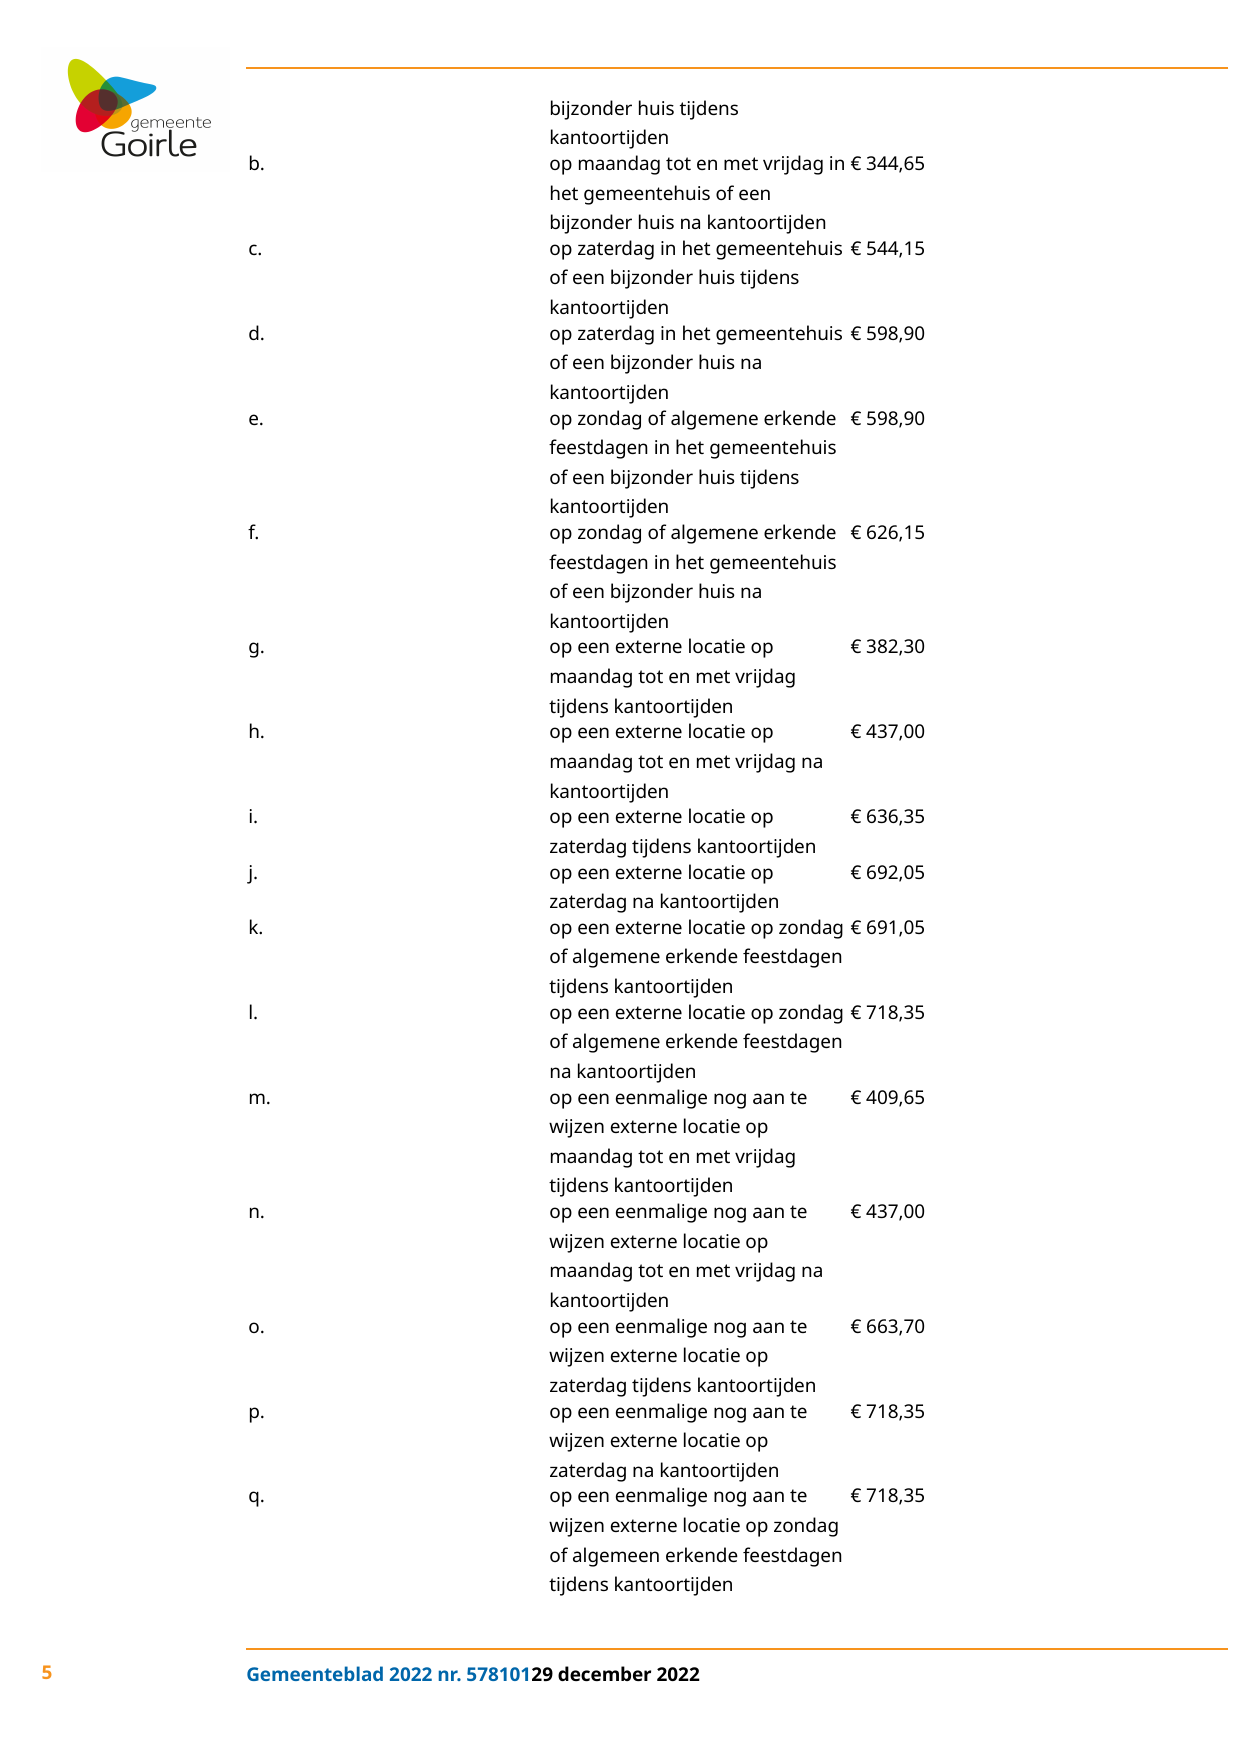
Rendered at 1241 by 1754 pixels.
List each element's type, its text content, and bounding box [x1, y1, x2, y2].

table_cell op een externe locatie op zondag of algemene erkende feestdagen na kantoortijden [549, 999, 850, 1084]
table_cell op een externe locatie op maandag tot en met vrijdag tijdens kantoortijden [549, 634, 850, 719]
table_cell q. [248, 1483, 549, 1597]
table_cell € 598,90 [850, 405, 1152, 519]
table_cell op een eenmalige nog aan te wijzen externe locatie op zondag of algemeen erkende feestdagen tijdens kantoortijden [549, 1483, 850, 1597]
table_cell op een eenmalige nog aan te wijzen externe locatie op maandag tot en met vrijdag tijdens kantoortijden [549, 1084, 850, 1198]
table_cell j. [248, 859, 549, 914]
table_cell [248, 95, 549, 150]
table_cell € 626,15 [850, 519, 1152, 634]
table_cell op een externe locatie op zaterdag tijdens kantoortijden [549, 804, 850, 859]
table_cell op een externe locatie op maandag tot en met vrijdag na kantoortijden [549, 719, 850, 803]
table_cell op zondag of algemene erkende feestdagen in het gemeentehuis of een bijzonder huis na kantoortijden [549, 519, 850, 634]
table_cell c. [248, 235, 549, 320]
table_cell d. [248, 320, 549, 405]
table_cell € 663,70 [850, 1313, 1152, 1398]
table_cell e. [248, 405, 549, 519]
table_cell op een externe locatie op zondag of algemene erkende feestdagen tijdens kantoortijden [549, 914, 850, 999]
table_cell € 544,15 [850, 235, 1152, 320]
table_cell b. [248, 150, 549, 235]
table_cell bijzonder huis tijdens kantoortijden [549, 95, 850, 150]
table_cell € 437,00 [850, 1199, 1152, 1313]
table_cell f. [248, 519, 549, 634]
table_cell op zondag of algemene erkende feestdagen in het gemeentehuis of een bijzonder huis tijdens kantoortijden [549, 405, 850, 519]
table_cell op een eenmalige nog aan te wijzen externe locatie op maandag tot en met vrijdag na kantoortijden [549, 1199, 850, 1313]
table_cell € 382,30 [850, 634, 1152, 719]
table_cell € 437,00 [850, 719, 1152, 803]
table_cell n. [248, 1199, 549, 1313]
table_cell op een eenmalige nog aan te wijzen externe locatie op zaterdag tijdens kantoortijden [549, 1313, 850, 1398]
table_cell € 718,35 [850, 999, 1152, 1084]
table_cell op een eenmalige nog aan te wijzen externe locatie op zaterdag na kantoortijden [549, 1398, 850, 1483]
table_cell op zaterdag in het gemeentehuis of een bijzonder huis na kantoortijden [549, 320, 850, 405]
table_cell op maandag tot en met vrijdag in het gemeentehuis of een bijzonder huis na kantoortijden [549, 150, 850, 235]
table_cell op een externe locatie op zaterdag na kantoortijden [549, 859, 850, 914]
table_cell € 598,90 [850, 320, 1152, 405]
picture [41, 47, 231, 172]
table_cell k. [248, 914, 549, 999]
table_cell € 692,05 [850, 859, 1152, 914]
table_cell [850, 95, 1152, 150]
table_cell € 636,35 [850, 804, 1152, 859]
table_cell g. [248, 634, 549, 719]
table_cell m. [248, 1084, 549, 1198]
table_cell h. [248, 719, 549, 803]
table_cell i. [248, 804, 549, 859]
table_cell l. [248, 999, 549, 1084]
table_cell € 718,35 [850, 1483, 1152, 1597]
table_cell € 691,05 [850, 914, 1152, 999]
table_cell € 344,65 [850, 150, 1152, 235]
table_cell € 718,35 [850, 1398, 1152, 1483]
table_cell o. [248, 1313, 549, 1398]
table_cell p. [248, 1398, 549, 1483]
table_cell op zaterdag in het gemeentehuis of een bijzonder huis tijdens kantoortijden [549, 235, 850, 320]
table_cell € 409,65 [850, 1084, 1152, 1198]
